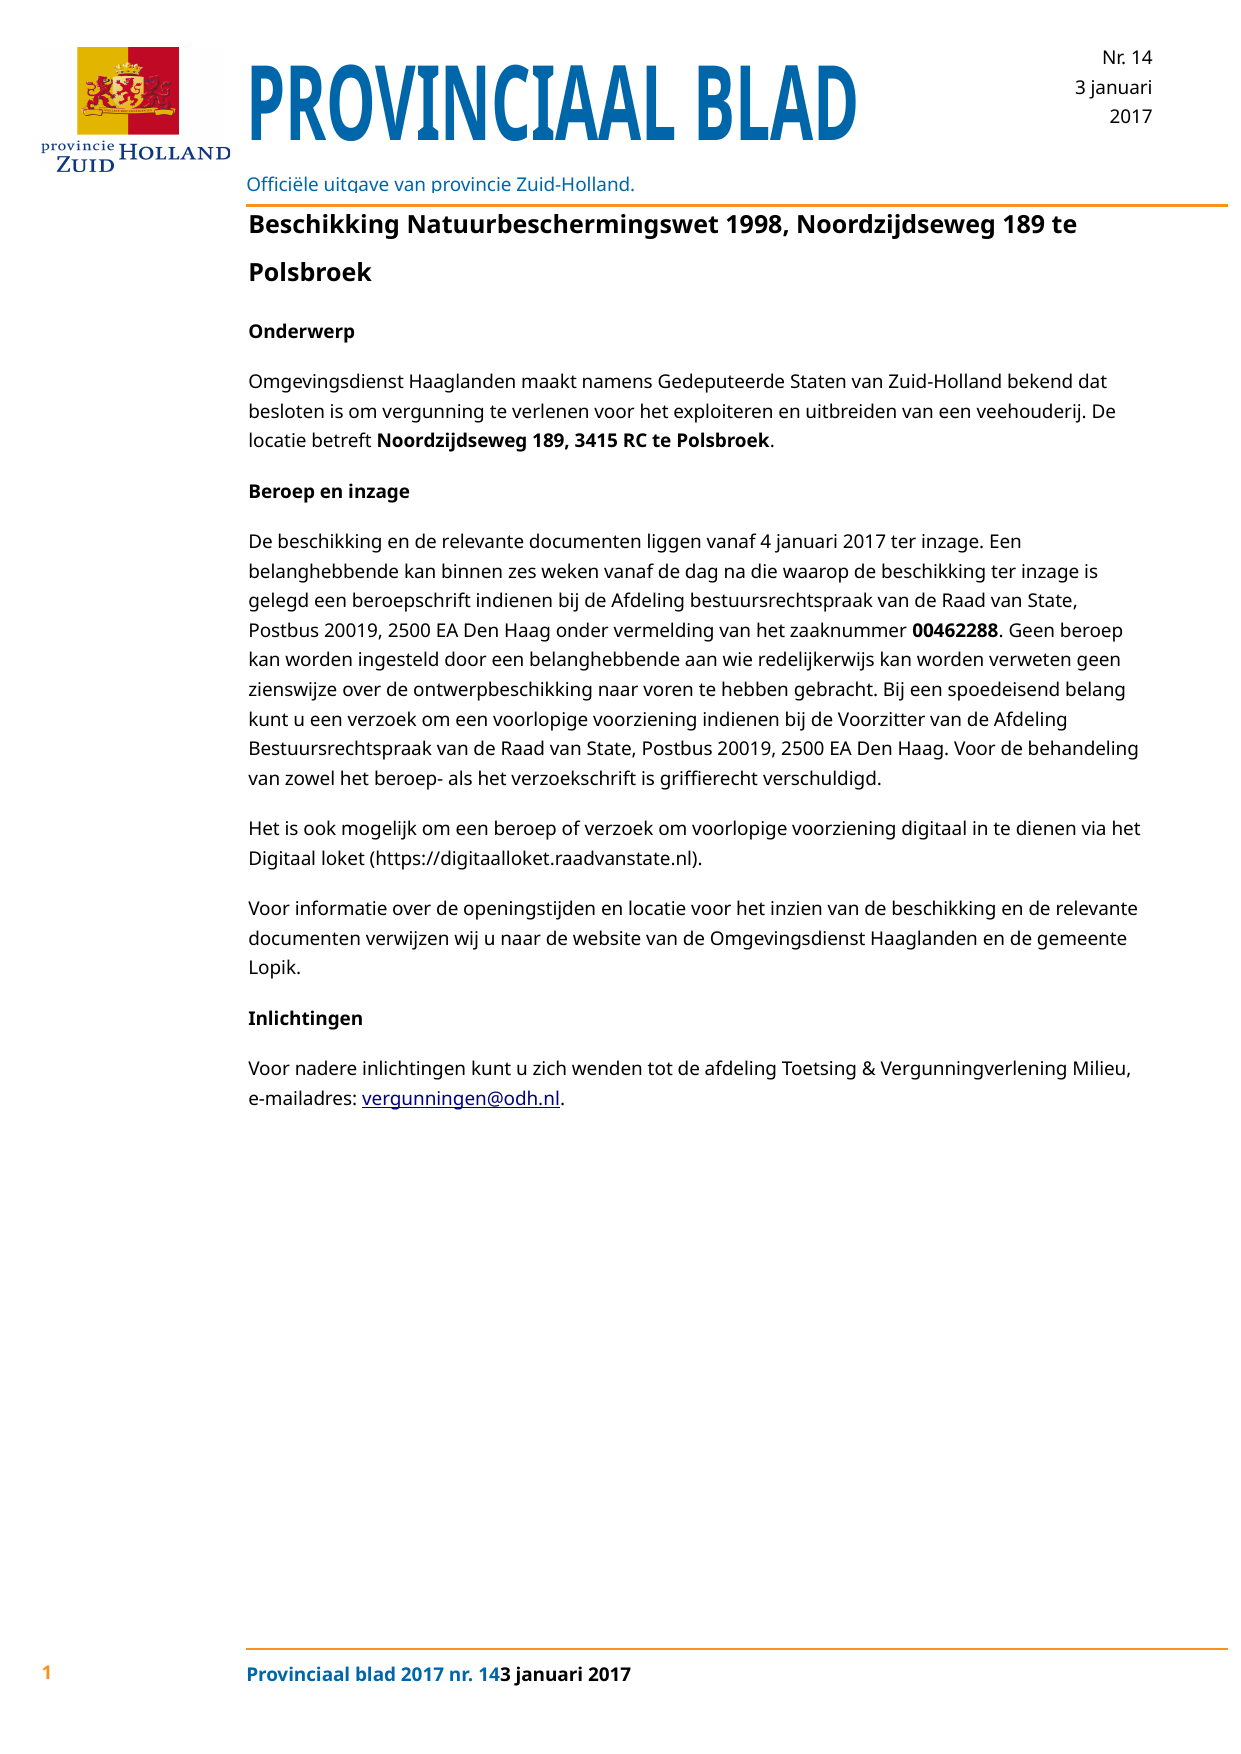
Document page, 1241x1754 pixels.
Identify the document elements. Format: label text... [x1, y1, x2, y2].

text Beschikking Natuurbeschermingswet 1998, Noordzijdseweg 189 te Polsbroek [248, 207, 1152, 288]
text Inlichtingen [248, 1005, 1152, 1031]
picture [41, 47, 231, 172]
text Voor nadere inlichtingen kunt u zich wenden tot de afdeling Toetsing & Vergunningverlening Milieu, e-mailadres: vergunningen@odh.nl. [248, 1055, 1152, 1111]
text Voor informatie over de openingstijden en locatie voor het inzien van de beschikking en de relevante documenten verwijzen wij u naar de website van de Omgevingsdienst Haaglanden en de gemeente Lopik. [248, 895, 1152, 980]
text Het is ook mogelijk om een beroep of verzoek om voorlopige voorziening digitaal in te dienen via het Digitaal loket (https://digitaalloket.raadvanstate.nl). [248, 815, 1152, 871]
text De beschikking en de relevante documenten liggen vanaf 4 januari 2017 ter inzage. Een belanghebbende kan binnen zes weken vanaf de dag na die waarop de beschikking ter inzage is gelegd een beroepschrift indienen bij de Afdeling bestuursrechtspraak van de Raad van State, Postbus 20019, 2500 EA Den Haag onder vermelding van het zaaknummer 00462288. Geen beroep kan worden ingesteld door een belanghebbende aan wie redelijkerwijs kan worden verweten geen zienswijze over de ontwerpbeschikking naar voren te hebben gebracht. Bij een spoedeisend belang kunt u een verzoek om een voorlopige voorziening indienen bij de Voorzitter van de Afdeling Bestuursrechtspraak van de Raad van State, Postbus 20019, 2500 EA Den Haag. Voor de behandeling van zowel het beroep- als het verzoekschrift is griffierecht verschuldigd. [248, 528, 1152, 791]
text Onderwerp [248, 318, 1152, 344]
text Beroep en inzage [248, 478, 1152, 504]
text Omgevingsdienst Haaglanden maakt namens Gedeputeerde Staten van Zuid-Holland bekend dat besloten is om vergunning te verlenen voor het exploiteren en uitbreiden van een veehouderij. De locatie betreft Noordzijdseweg 189, 3415 RC te Polsbroek. [248, 368, 1152, 453]
